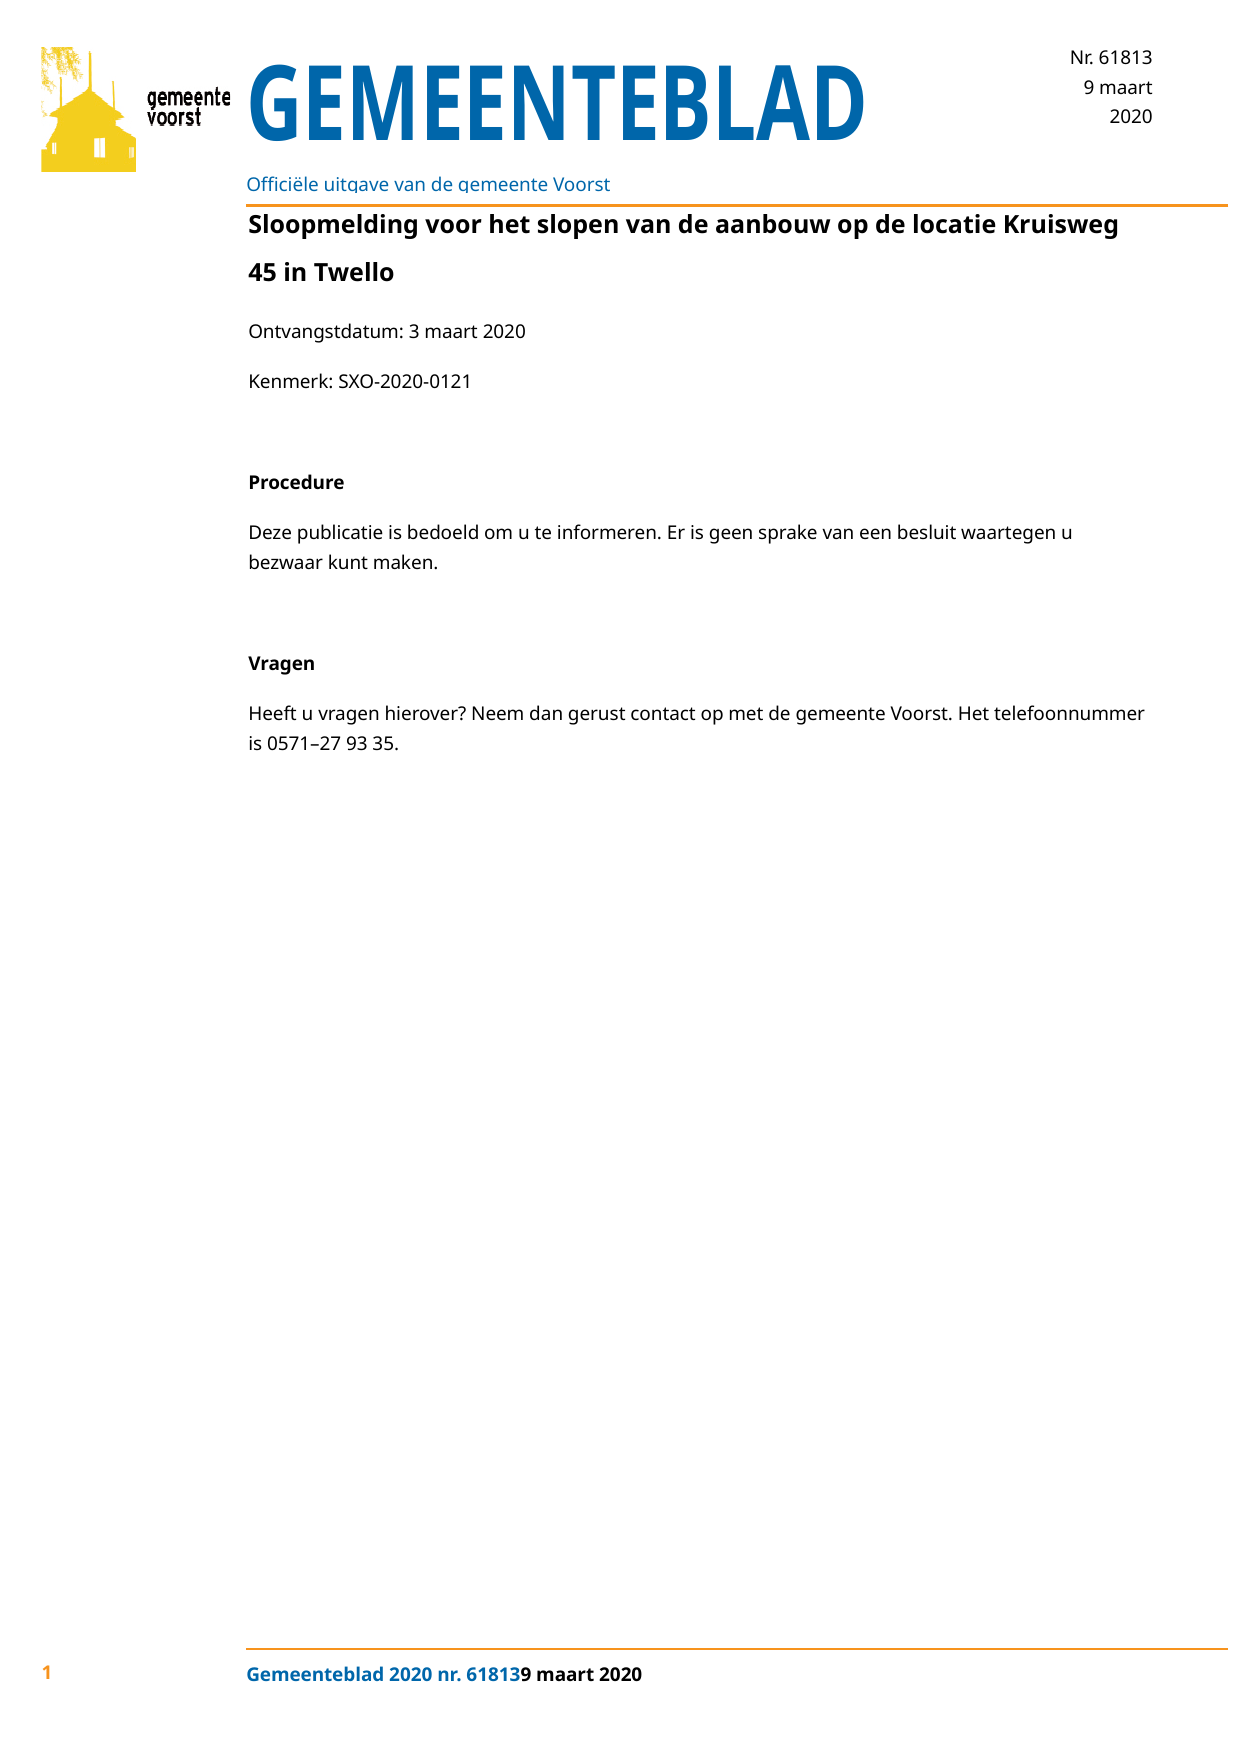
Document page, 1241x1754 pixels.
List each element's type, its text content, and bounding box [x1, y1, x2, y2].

text Ontvangstdatum: 3 maart 2020 [248, 318, 1152, 344]
text Vragen [248, 650, 1152, 676]
text Deze publicatie is bedoeld om u te informeren. Er is geen sprake van een besluit waartegen u bezwaar kunt maken. [248, 519, 1152, 575]
text Kenmerk: SXO-2020-0121 [248, 368, 1152, 394]
text Procedure [248, 469, 1152, 495]
text Sloopmelding voor het slopen van de aanbouw op de locatie Kruisweg 45 in Twello [248, 207, 1152, 288]
text Heeft u vragen hierover? Neem dan gerust contact op met de gemeente Voorst. Het telefoonnummer is 0571–27 93 35. [248, 700, 1152, 756]
picture [41, 47, 231, 172]
